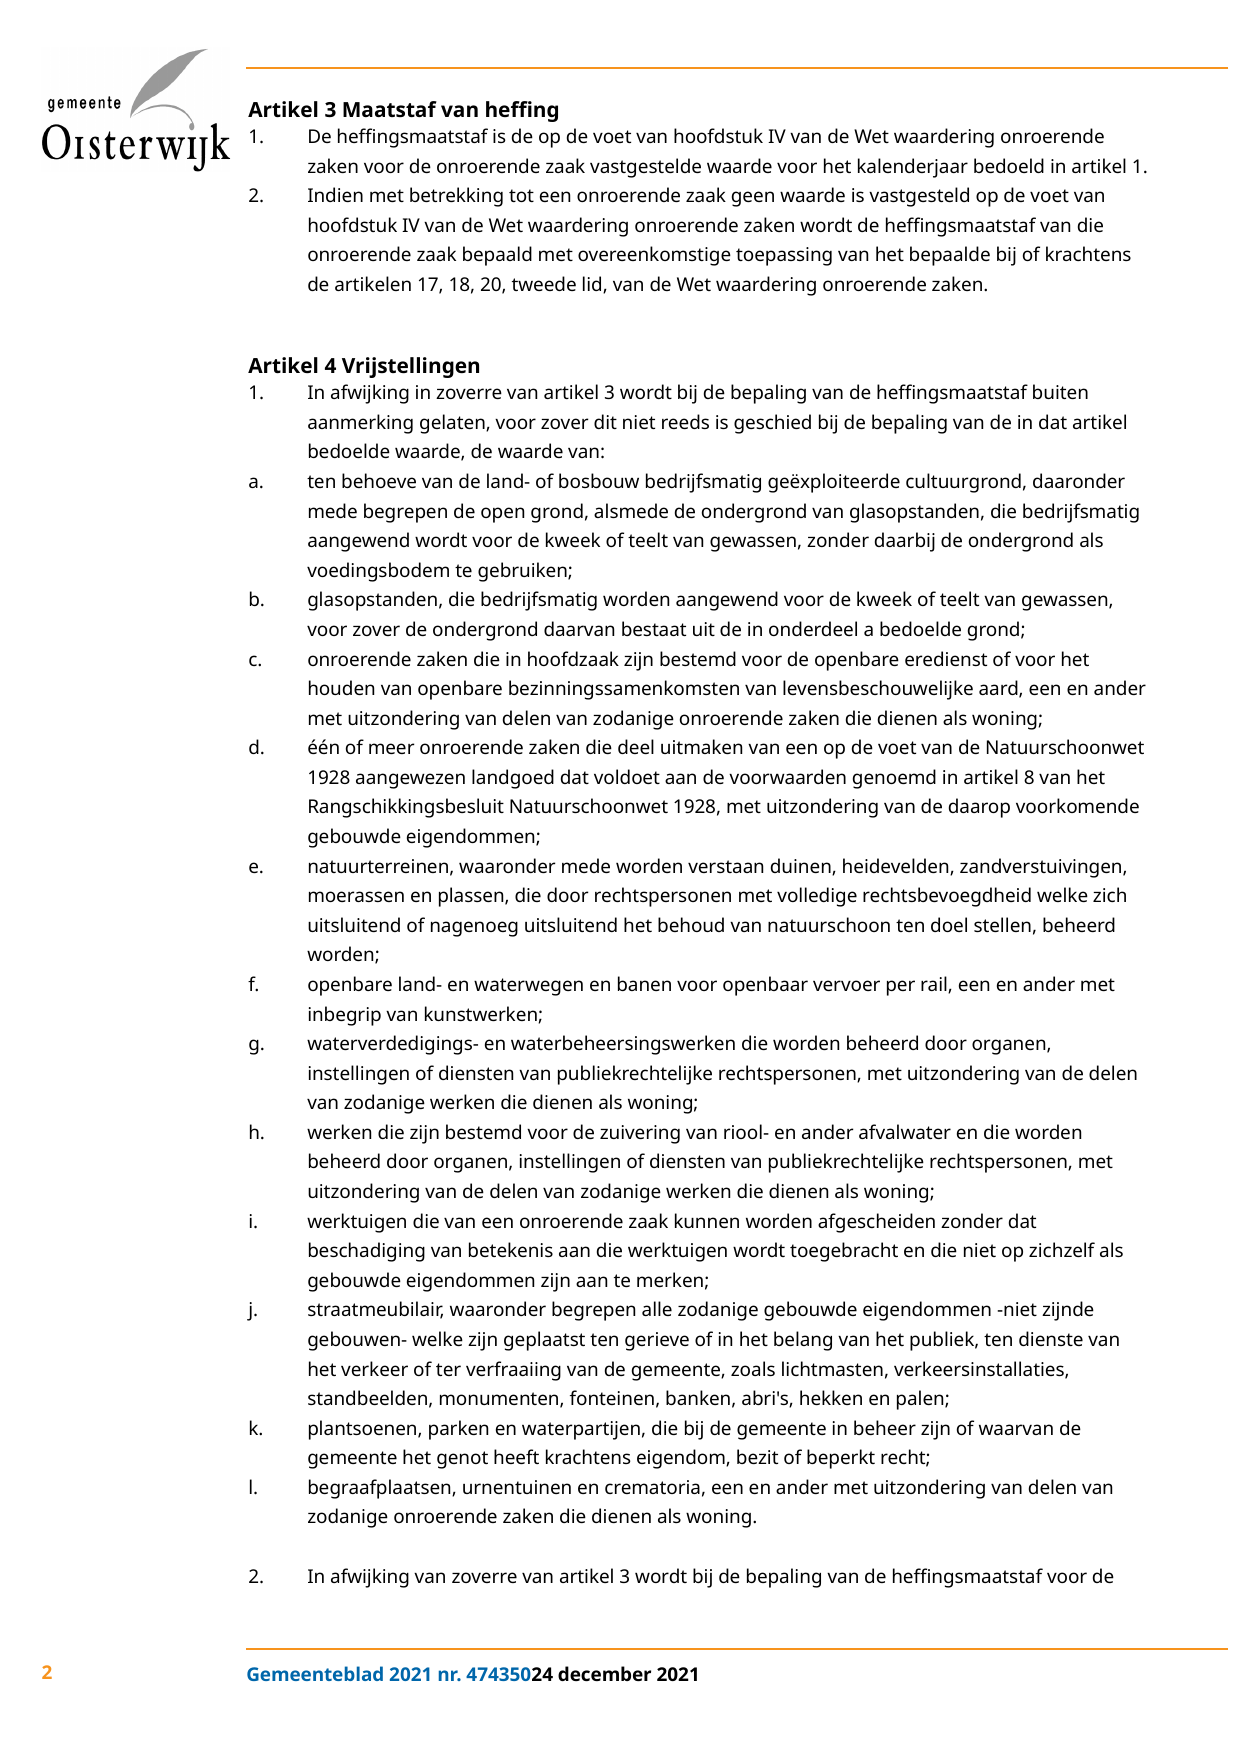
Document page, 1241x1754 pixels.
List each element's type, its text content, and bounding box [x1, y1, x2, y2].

list In afwijking van zoverre van artikel 3 wordt bij de bepaling van de heffingsmaatstaf voor de [248, 1563, 1152, 1589]
list natuurterreinen, waaronder mede worden verstaan duinen, heidevelden, zandverstuivingen, moerassen en plassen, die door rechtspersonen met volledige rechtsbevoegdheid welke zich uitsluitend of nagenoeg uitsluitend het behoud van natuurschoon ten doel stellen, beheerd worden; [248, 853, 1152, 967]
text Artikel 3 Maatstaf van heffing [248, 95, 1152, 123]
list In afwijking in zoverre van artikel 3 wordt bij de bepaling van de heffingsmaatstaf buiten aanmerking gelaten, voor zover dit niet reeds is geschied bij de bepaling van de in dat artikel bedoelde waarde, de waarde van: [248, 379, 1152, 464]
list De heffingsmaatstaf is de op de voet van hoofdstuk IV van de Wet waardering onroerende zaken voor de onroerende zaak vastgestelde waarde voor het kalenderjaar bedoeld in artikel 1. [248, 123, 1152, 178]
list waterverdedigings- en waterbeheersingswerken die worden beheerd door organen, instellingen of diensten van publiekrechtelijke rechtspersonen, met uitzondering van de delen van zodanige werken die dienen als woning; [248, 1030, 1152, 1115]
list begraafplaatsen, urnentuinen en crematoria, een en ander met uitzondering van delen van zodanige onroerende zaken die dienen als woning. [248, 1474, 1152, 1529]
list één of meer onroerende zaken die deel uitmaken van een op de voet van de Natuurschoonwet 1928 aangewezen landgoed dat voldoet aan de voorwaarden genoemd in artikel 8 van het Rangschikkingsbesluit Natuurschoonwet 1928, met uitzondering van de daarop voorkomende gebouwde eigendommen; [248, 734, 1152, 849]
list onroerende zaken die in hoofdzaak zijn bestemd voor de openbare eredienst of voor het houden van openbare bezinningssamenkomsten van levensbeschouwelijke aard, een en ander met uitzondering van delen van zodanige onroerende zaken die dienen als woning; [248, 646, 1152, 731]
list ten behoeve van de land- of bosbouw bedrijfsmatig geëxploiteerde cultuurgrond, daaronder mede begrepen de open grond, alsmede de ondergrond van glasopstanden, die bedrijfsmatig aangewend wordt voor de kweek of teelt van gewassen, zonder daarbij de ondergrond als voedingsbodem te gebruiken; [248, 468, 1152, 583]
picture [41, 47, 231, 172]
list straatmeubilair, waaronder begrepen alle zodanige gebouwde eigendommen -niet zijnde gebouwen- welke zijn geplaatst ten gerieve of in het belang van het publiek, ten dienste van het verkeer of ter verfraaiing van de gemeente, zoals lichtmasten, verkeersinstallaties, standbeelden, monumenten, fonteinen, banken, abri's, hekken en palen; [248, 1297, 1152, 1411]
list werken die zijn bestemd voor de zuivering van riool- en ander afvalwater en die worden beheerd door organen, instellingen of diensten van publiekrechtelijke rechtspersonen, met uitzondering van de delen van zodanige werken die dienen als woning; [248, 1119, 1152, 1204]
list plantsoenen, parken en waterpartijen, die bij de gemeente in beheer zijn of waarvan de gemeente het genot heeft krachtens eigendom, bezit of beperkt recht; [248, 1415, 1152, 1470]
list glasopstanden, die bedrijfsmatig worden aangewend voor de kweek of teelt van gewassen, voor zover de ondergrond daarvan bestaat uit de in onderdeel a bedoelde grond; [248, 587, 1152, 642]
text Artikel 4 Vrijstellingen [248, 351, 1152, 379]
list Indien met betrekking tot een onroerende zaak geen waarde is vastgesteld op de voet van hoofdstuk IV van de Wet waardering onroerende zaken wordt de heffingsmaatstaf van die onroerende zaak bepaald met overeenkomstige toepassing van het bepaalde bij of krachtens de artikelen 17, 18, 20, tweede lid, van de Wet waardering onroerende zaken. [248, 182, 1152, 297]
list werktuigen die van een onroerende zaak kunnen worden afgescheiden zonder dat beschadiging van betekenis aan die werktuigen wordt toegebracht en die niet op zichzelf als gebouwde eigendommen zijn aan te merken; [248, 1208, 1152, 1293]
list openbare land- en waterwegen en banen voor openbaar vervoer per rail, een en ander met inbegrip van kunstwerken; [248, 971, 1152, 1027]
